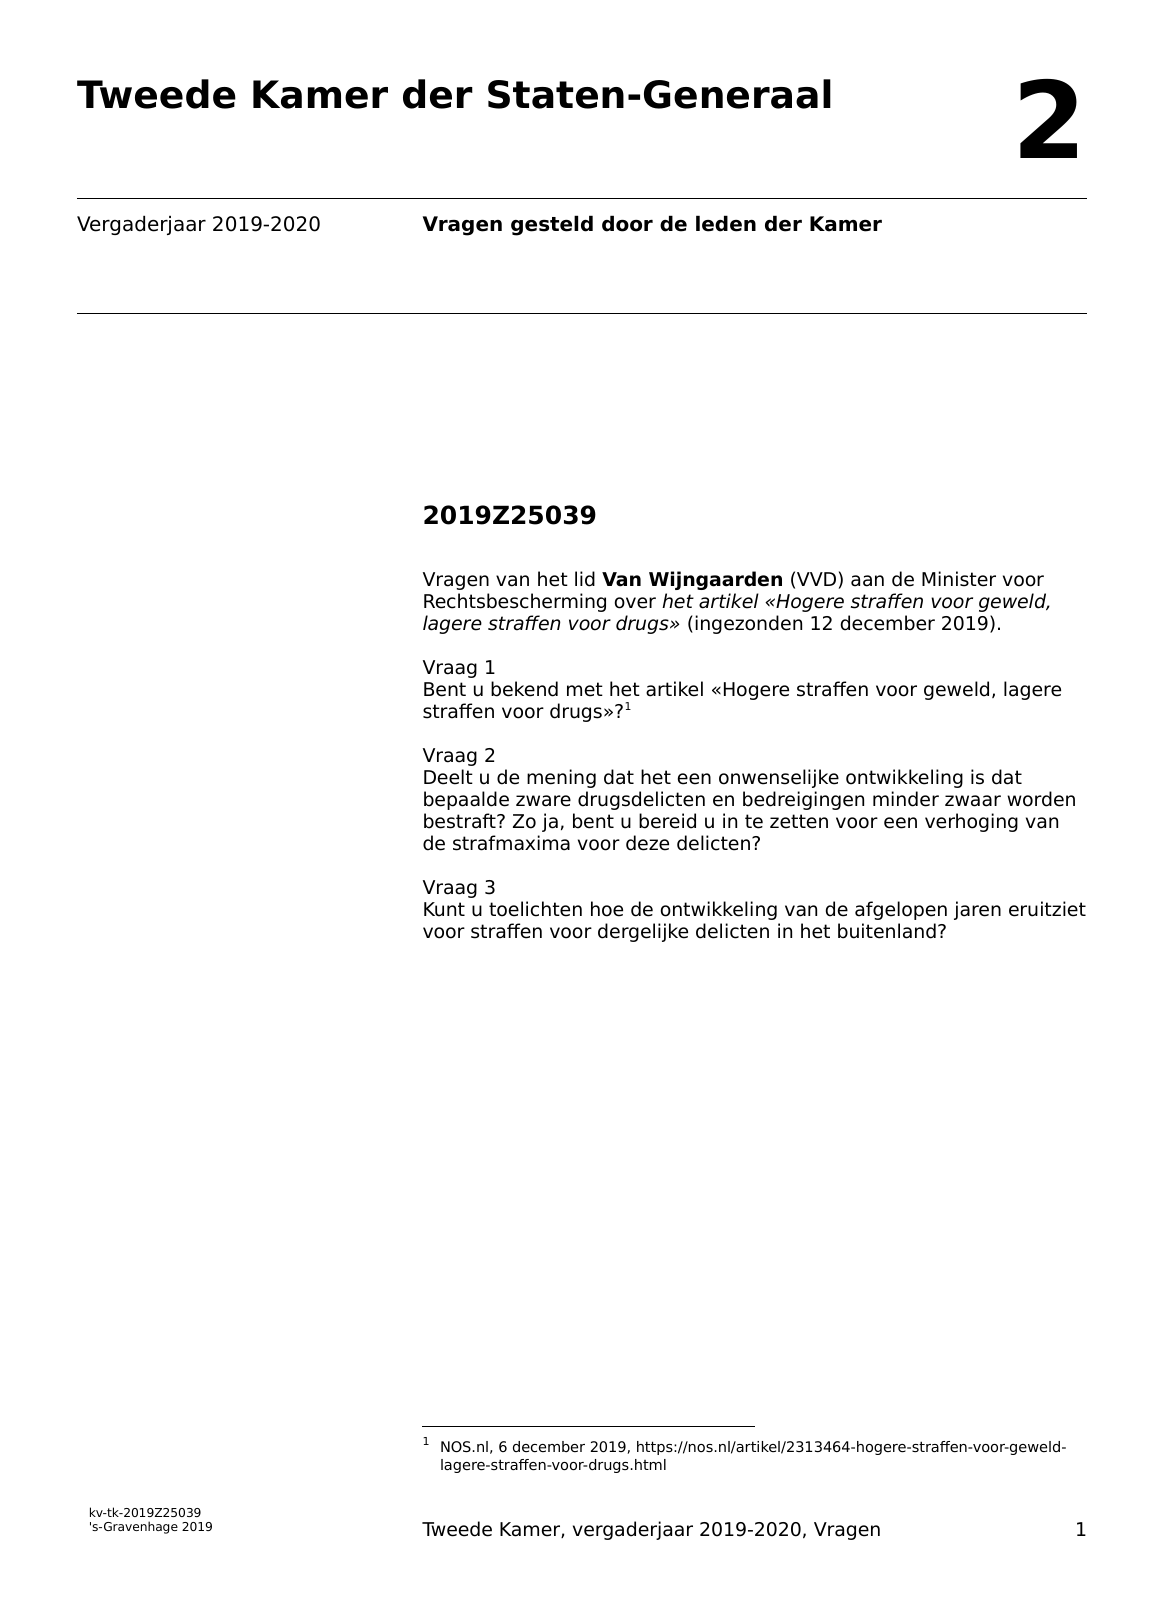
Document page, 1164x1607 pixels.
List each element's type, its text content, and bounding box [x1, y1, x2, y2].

table_cell Vergaderjaar 2019-2020 [77, 199, 422, 313]
text 's-Gravenhage 2019 [88, 1520, 323, 1534]
text Vraag 2 [422, 745, 1087, 767]
text Vragen van het lid Van Wijngaarden (VVD) aan de Minister voor Rechtsbescherming over het artikel «Hogere straffen voor geweld, lagere straffen voor drugs» (ingezonden 12 december 2019). [422, 569, 1087, 635]
text Kunt u toelichten hoe de ontwikkeling van de afgelopen jaren eruitziet voor straffen voor dergelijke delicten in het buitenland? [422, 899, 1087, 943]
table_header 2 [886, 59, 1087, 198]
table_cell Vragen gesteld door de leden der Kamer [422, 199, 1087, 313]
text Bent u bekend met het artikel «Hogere straffen voor geweld, lagere straffen voor drugs»? [422, 679, 1087, 723]
text Vraag 1 [422, 657, 1087, 679]
table_header Tweede Kamer der Staten-Generaal [77, 59, 886, 198]
text 2019Z25039 [422, 501, 1087, 531]
text Deelt u de mening dat het een onwenselijke ontwikkeling is dat bepaalde zware drugsdelicten en bedreigingen minder zwaar worden bestraft? Zo ja, bent u bereid u in te zetten voor een verhoging van de strafmaxima voor deze delicten? [422, 767, 1087, 855]
text Vraag 3 [422, 877, 1087, 899]
text kv-tk-2019Z25039 [88, 1506, 323, 1520]
text NOS.nl, 6 december 2019, https://nos.nl/artikel/2313464-hogere-straffen-voor-geweld-lagere-straffen-voor-drugs.html [422, 1435, 1087, 1474]
